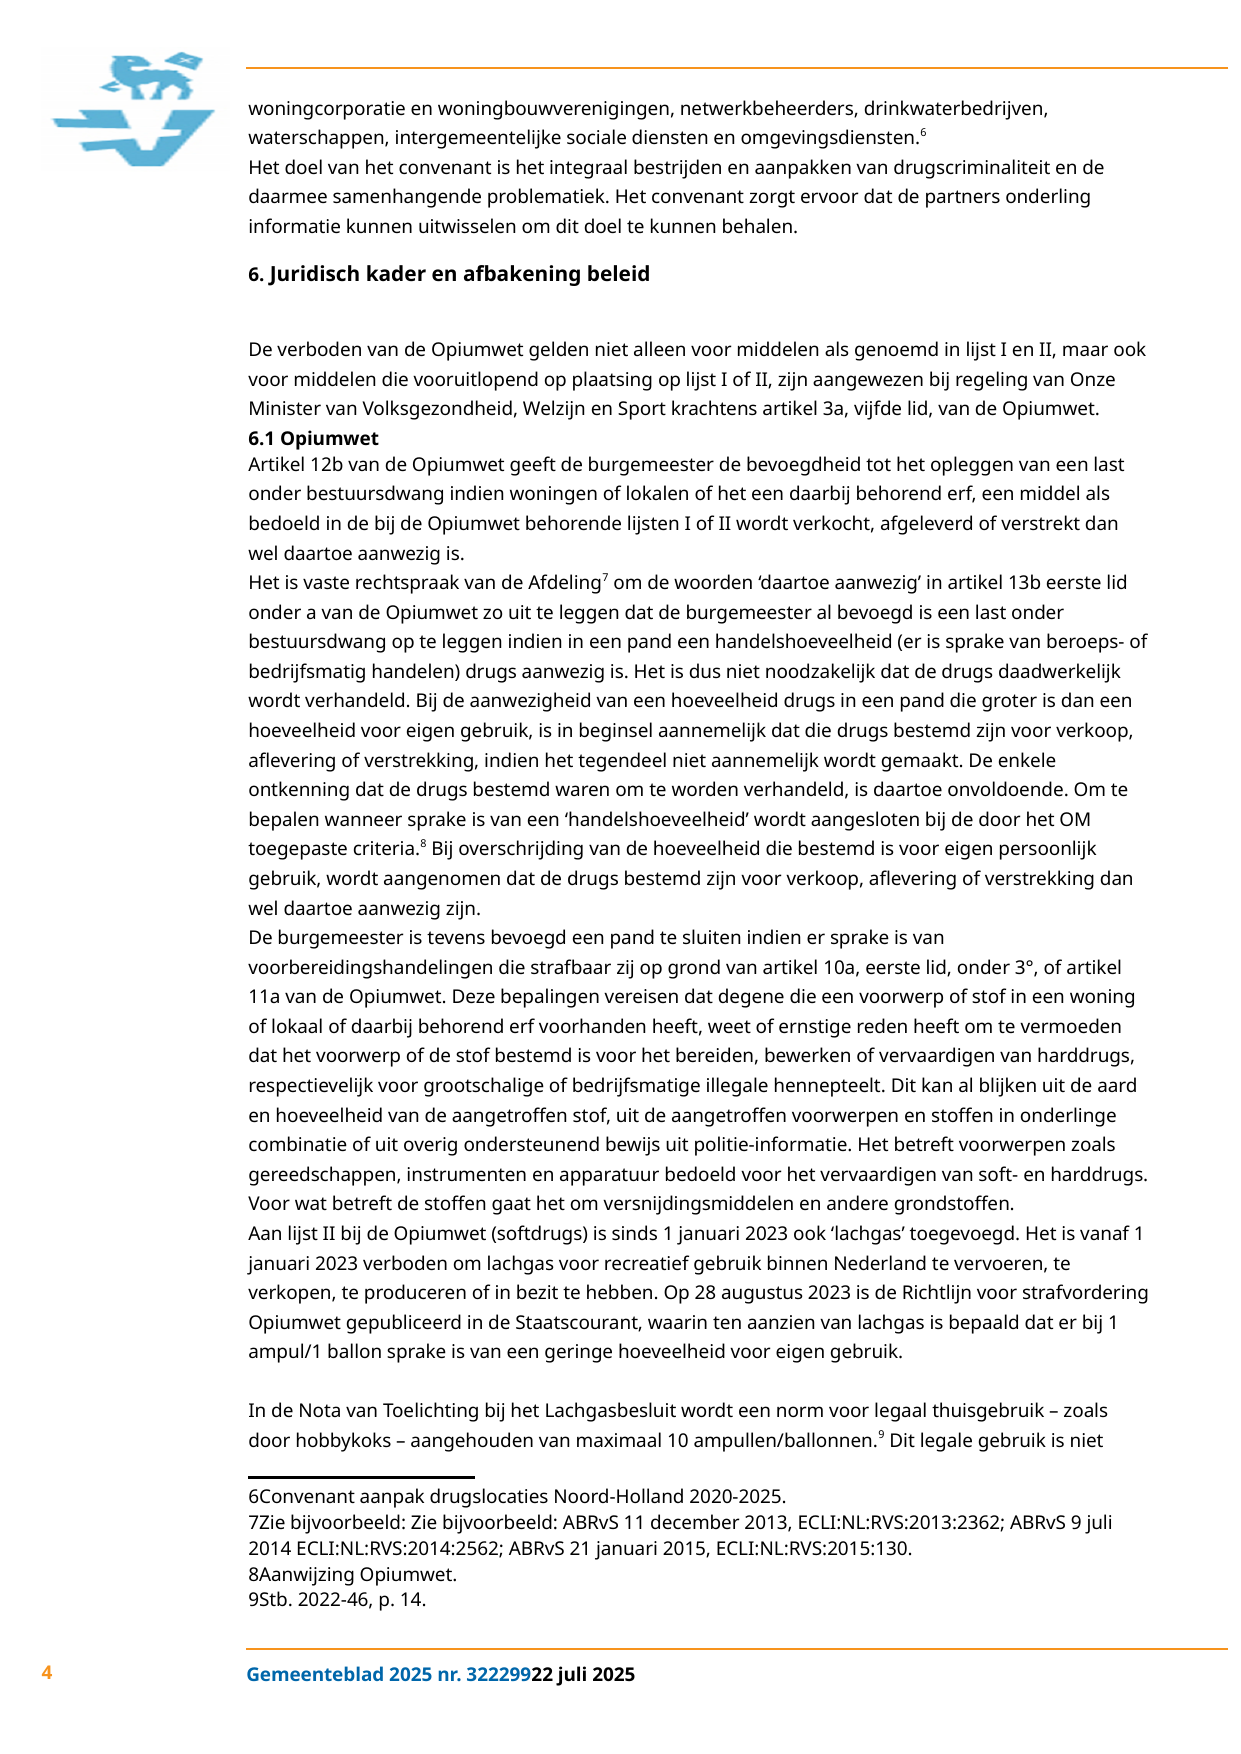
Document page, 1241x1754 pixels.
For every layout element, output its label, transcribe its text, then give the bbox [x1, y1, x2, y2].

text Convenant aanpak drugslocaties Noord-Holland 2020-2025. [248, 1483, 1152, 1509]
text Aan lijst II bij de Opiumwet (softdrugs) is sinds 1 januari 2023 ook ‘lachgas’ toegevoegd. Het is vanaf 1 januari 2023 verboden om lachgas voor recreatief gebruik binnen Nederland te vervoeren, te verkopen, te produceren of in bezit te hebben. Op 28 augustus 2023 is de Richtlijn voor strafvordering Opiumwet gepubliceerd in de Staatscourant, waarin ten aanzien van lachgas is bepaald dat er bij 1 ampul/1 ballon sprake is van een geringe hoeveelheid voor eigen gebruik. [248, 1220, 1152, 1364]
text Het is vaste rechtspraak van de Afdeling om de woorden ‘daartoe aanwezig’ in artikel 13b eerste lid onder a van de Opiumwet zo uit te leggen dat de burgemeester al bevoegd is een last onder bestuursdwang op te leggen indien in een pand een handelshoeveelheid (er is sprake van beroeps- of bedrijfsmatig handelen) drugs aanwezig is. Het is dus niet noodzakelijk dat de drugs daadwerkelijk wordt verhandeld. Bij de aanwezigheid van een hoeveelheid drugs in een pand die groter is dan een hoeveelheid voor eigen gebruik, is in beginsel aannemelijk dat die drugs bestemd zijn voor verkoop, aflevering of verstrekking, indien het tegendeel niet aannemelijk wordt gemaakt. De enkele ontkenning dat de drugs bestemd waren om te worden verhandeld, is daartoe onvoldoende. Om te bepalen wanneer sprake is van een ‘handelshoeveelheid’ wordt aangesloten bij de door het OM toegepaste criteria. Bij overschrijding van de hoeveelheid die bestemd is voor eigen persoonlijk gebruik, wordt aangenomen dat de drugs bestemd zijn voor verkoop, aflevering of verstrekking dan wel daartoe aanwezig zijn. [248, 569, 1152, 920]
text Het doel van het convenant is het integraal bestrijden en aanpakken van drugscriminaliteit en de daarmee samenhangende problematiek. Het convenant zorgt ervoor dat de partners onderling informatie kunnen uitwisselen om dit doel te kunnen behalen. [248, 154, 1152, 239]
text woningcorporatie en woningbouwverenigingen, netwerkbeheerders, drinkwaterbedrijven, waterschappen, intergemeentelijke sociale diensten en omgevingsdiensten. [248, 95, 1152, 150]
text 6.1 Opiumwet [248, 425, 1152, 451]
text Stb. 2022-46, p. 14. [248, 1586, 1152, 1612]
text De burgemeester is tevens bevoegd een pand te sluiten indien er sprake is van voorbereidingshandelingen die strafbaar zij op grond van artikel 10a, eerste lid, onder 3°, of artikel 11a van de Opiumwet. Deze bepalingen vereisen dat degene die een voorwerp of stof in een woning of lokaal of daarbij behorend erf voorhanden heeft, weet of ernstige reden heeft om te vermoeden dat het voorwerp of de stof bestemd is voor het bereiden, bewerken of vervaardigen van harddrugs, respectievelijk voor grootschalige of bedrijfsmatige illegale hennepteelt. Dit kan al blijken uit de aard en hoeveelheid van de aangetroffen stof, uit de aangetroffen voorwerpen en stoffen in onderlinge combinatie of uit overig ondersteunend bewijs uit politie-informatie. Het betreft voorwerpen zoals gereedschappen, instrumenten en apparatuur bedoeld voor het vervaardigen van soft- en harddrugs. Voor wat betreft de stoffen gaat het om versnijdingsmiddelen en andere grondstoffen. [248, 924, 1152, 1216]
text Aanwijzing Opiumwet. [248, 1561, 1152, 1586]
text De verboden van de Opiumwet gelden niet alleen voor middelen als genoemd in lijst I en II, maar ook voor middelen die vooruitlopend op plaatsing op lijst I of II, zijn aangewezen bij regeling van Onze Minister van Volksgezondheid, Welzijn en Sport krachtens artikel 3a, vijfde lid, van de Opiumwet. [248, 336, 1152, 421]
text 6. Juridisch kader en afbakening beleid [248, 259, 1152, 287]
text Artikel 12b van de Opiumwet geeft de burgemeester de bevoegdheid tot het opleggen van een last onder bestuursdwang indien woningen of lokalen of het een daarbij behorend erf, een middel als bedoeld in de bij de Opiumwet behorende lijsten I of II wordt verkocht, afgeleverd of verstrekt dan wel daartoe aanwezig is. [248, 451, 1152, 565]
text In de Nota van Toelichting bij het Lachgasbesluit wordt een norm voor legaal thuisgebruik – zoals door hobbykoks – aangehouden van maximaal 10 ampullen/ballonnen. Dit legale gebruik is niet [248, 1398, 1152, 1453]
picture [41, 47, 231, 172]
text Zie bijvoorbeeld: Zie bijvoorbeeld: ABRvS 11 december 2013, ECLI:NL:RVS:2013:2362; ABRvS 9 juli 2014 ECLI:NL:RVS:2014:2562; ABRvS 21 januari 2015, ECLI:NL:RVS:2015:130. [248, 1509, 1152, 1561]
